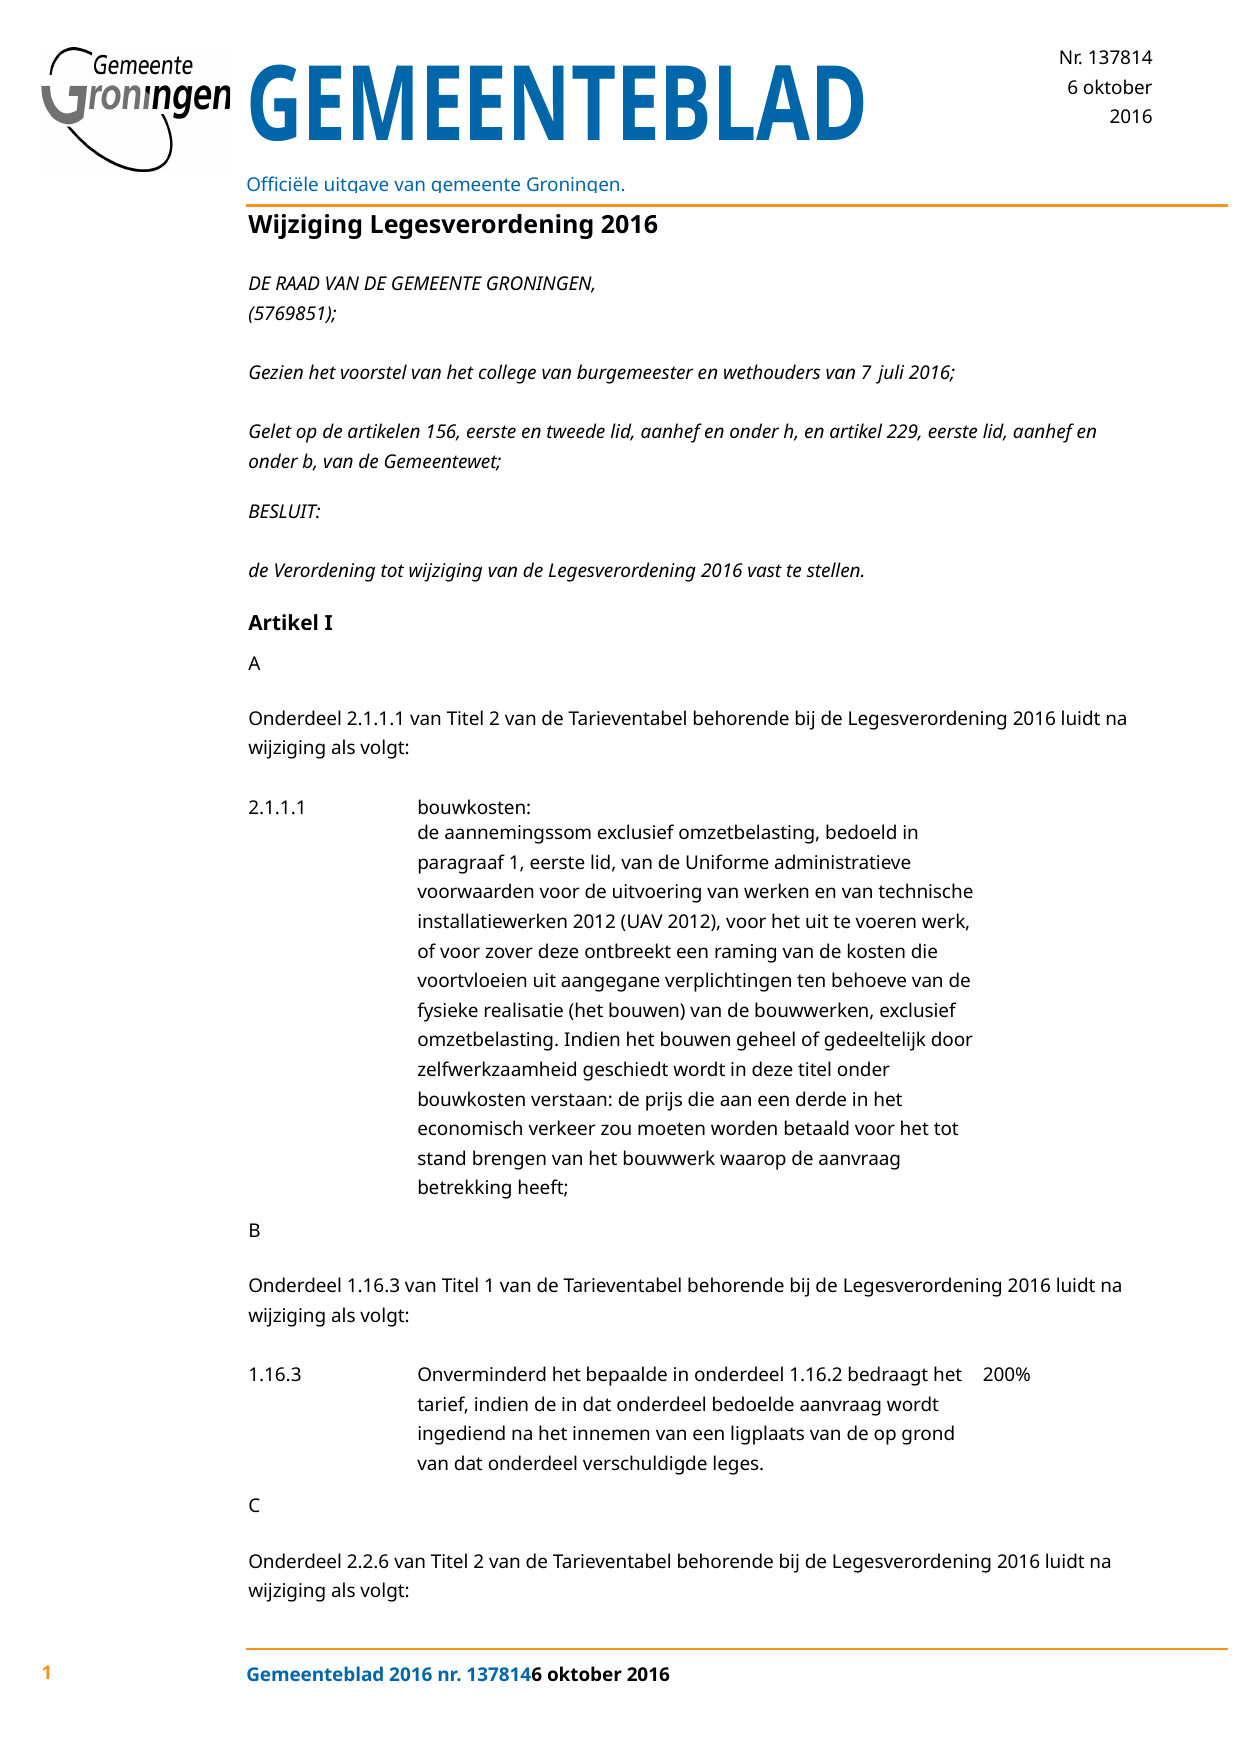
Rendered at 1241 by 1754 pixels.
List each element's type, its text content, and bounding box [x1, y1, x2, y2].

table_header bouwkosten: [417, 794, 983, 819]
table_header 1.16.3 [248, 1361, 417, 1476]
table_header 200% [983, 1361, 1152, 1476]
table_cell [983, 820, 1152, 1200]
text Gezien het voorstel van het college van burgemeester en wethouders van 7 juli 2016; [248, 359, 1152, 385]
table_cell de aannemingssom exclusief omzetbelasting, bedoeld in paragraaf 1, eerste lid, van de Uniforme administratieve voorwaarden voor de uitvoering van werken en van technische installatiewerken 2012 (UAV 2012), voor het uit te voeren werk, of voor zover deze ontbreekt een raming van de kosten die voortvloeien uit aangegane verplichtingen ten behoeve van de fysieke realisatie (het bouwen) van de bouwwerken, exclusief omzetbelasting. Indien het bouwen geheel of gedeeltelijk door zelfwerkzaamheid geschiedt wordt in deze titel onder bouwkosten verstaan: de prijs die aan een derde in het economisch verkeer zou moeten worden betaald voor het tot stand brengen van het bouwwerk waarop de aanvraag betrekking heeft; [417, 820, 983, 1200]
text (5769851); [248, 300, 1152, 326]
picture [41, 47, 231, 172]
text BESLUIT: [248, 498, 1152, 524]
text Artikel I [248, 608, 1152, 636]
text A [248, 650, 1152, 675]
text C [248, 1492, 1152, 1518]
table_header 2.1.1.1 [248, 794, 417, 819]
table_header [983, 794, 1152, 819]
text B [248, 1217, 1152, 1243]
text DE RAAD VAN DE GEMEENTE GRONINGEN, [248, 270, 1152, 296]
text Wijziging Legesverordening 2016 [248, 207, 1152, 241]
text Gelet op de artikelen 156, eerste en tweede lid, aanhef en onder h, en artikel 229, eerste lid, aanhef en onder b, van de Gemeentewet; [248, 418, 1152, 473]
table_cell [248, 820, 417, 1200]
table_header Onverminderd het bepaalde in onderdeel 1.16.2 bedraagt het tarief, indien de in dat onderdeel bedoelde aanvraag wordt ingediend na het innemen van een ligplaats van de op grond van dat onderdeel verschuldigde leges. [417, 1361, 983, 1476]
text Onderdeel 2.2.6 van Titel 2 van de Tarieventabel behorende bij de Legesverordening 2016 luidt na wijziging als volgt: [248, 1548, 1152, 1603]
text Onderdeel 1.16.3 van Titel 1 van de Tarieventabel behorende bij de Legesverordening 2016 luidt na wijziging als volgt: [248, 1272, 1152, 1328]
text de Verordening tot wijziging van de Legesverordening 2016 vast te stellen. [248, 557, 1152, 583]
text Onderdeel 2.1.1.1 van Titel 2 van de Tarieventabel behorende bij de Legesverordening 2016 luidt na wijziging als volgt: [248, 705, 1152, 760]
